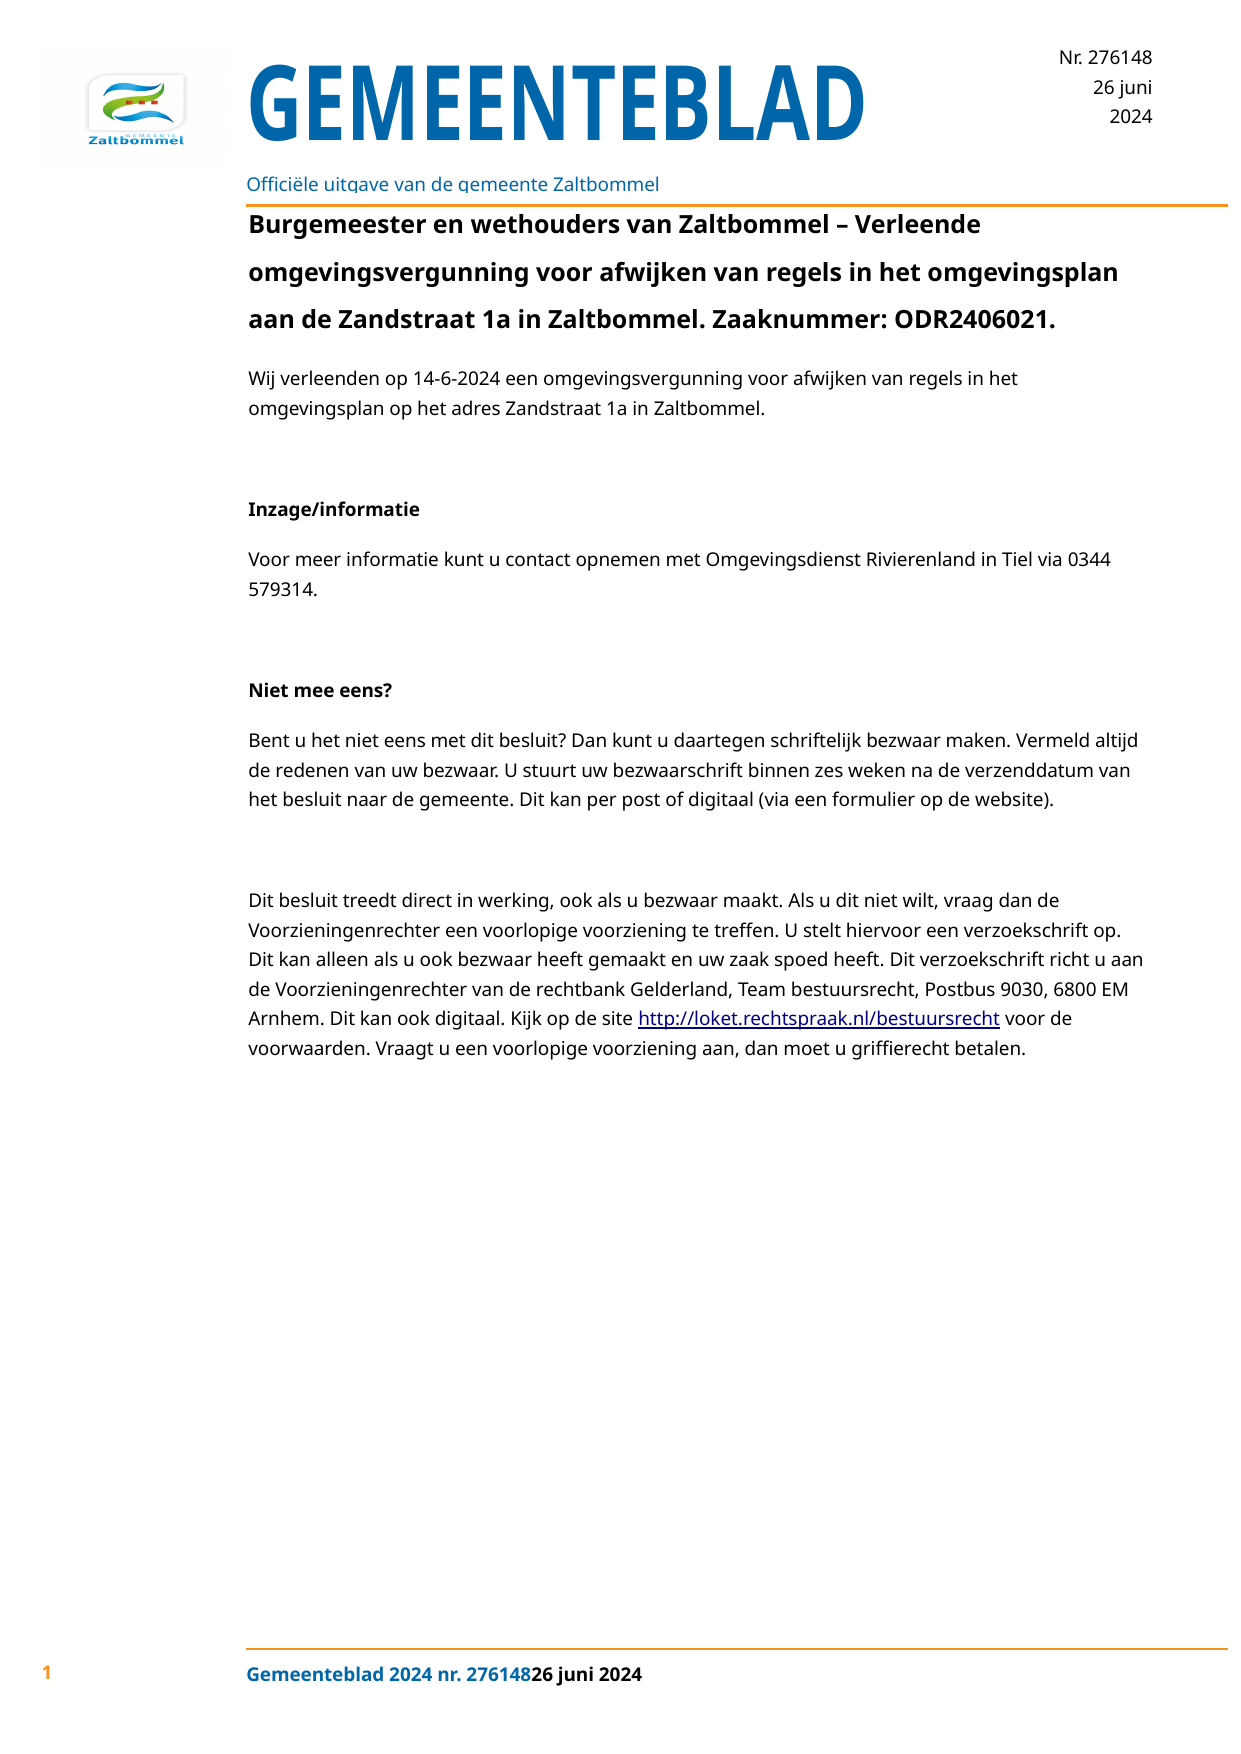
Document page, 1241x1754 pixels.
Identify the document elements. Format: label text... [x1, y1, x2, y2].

text Voor meer informatie kunt u contact opnemen met Omgevingsdienst Rivierenland in Tiel via 0344 579314. [248, 546, 1152, 602]
text Burgemeester en wethouders van Zaltbommel – Verleende omgevingsvergunning voor afwijken van regels in het omgevingsplan aan de Zandstraat 1a in Zaltbommel. Zaaknummer: ODR2406021. [248, 207, 1152, 336]
text Niet mee eens? [248, 677, 1152, 702]
text Inzage/informatie [248, 496, 1152, 522]
text Wij verleenden op 14-6-2024 een omgevingsvergunning voor afwijken van regels in het omgevingsplan op het adres Zandstraat 1a in Zaltbommel. [248, 366, 1152, 421]
text Dit besluit treedt direct in werking, ook als u bezwaar maakt. Als u dit niet wilt, vraag dan de Voorzieningenrechter een voorlopige voorziening te treffen. U stelt hiervoor een verzoekschrift op. Dit kan alleen als u ook bezwaar heeft gemaakt en uw zaak spoed heeft. Dit verzoekschrift richt u aan de Voorzieningenrechter van de rechtbank Gelderland, Team bestuursrecht, Postbus 9030, 6800 EM Arnhem. Dit kan ook digitaal. Kijk op de site http://loket.rechtspraak.nl/bestuursrecht voor de voorwaarden. Vraagt u een voorlopige voorziening aan, dan moet u griffierecht betalen. [248, 887, 1152, 1061]
picture [41, 47, 231, 172]
text Bent u het niet eens met dit besluit? Dan kunt u daartegen schriftelijk bezwaar maken. Vermeld altijd de redenen van uw bezwaar. U stuurt uw bezwaarschrift binnen zes weken na de verzenddatum van het besluit naar de gemeente. Dit kan per post of digitaal (via een formulier op de website). [248, 727, 1152, 812]
